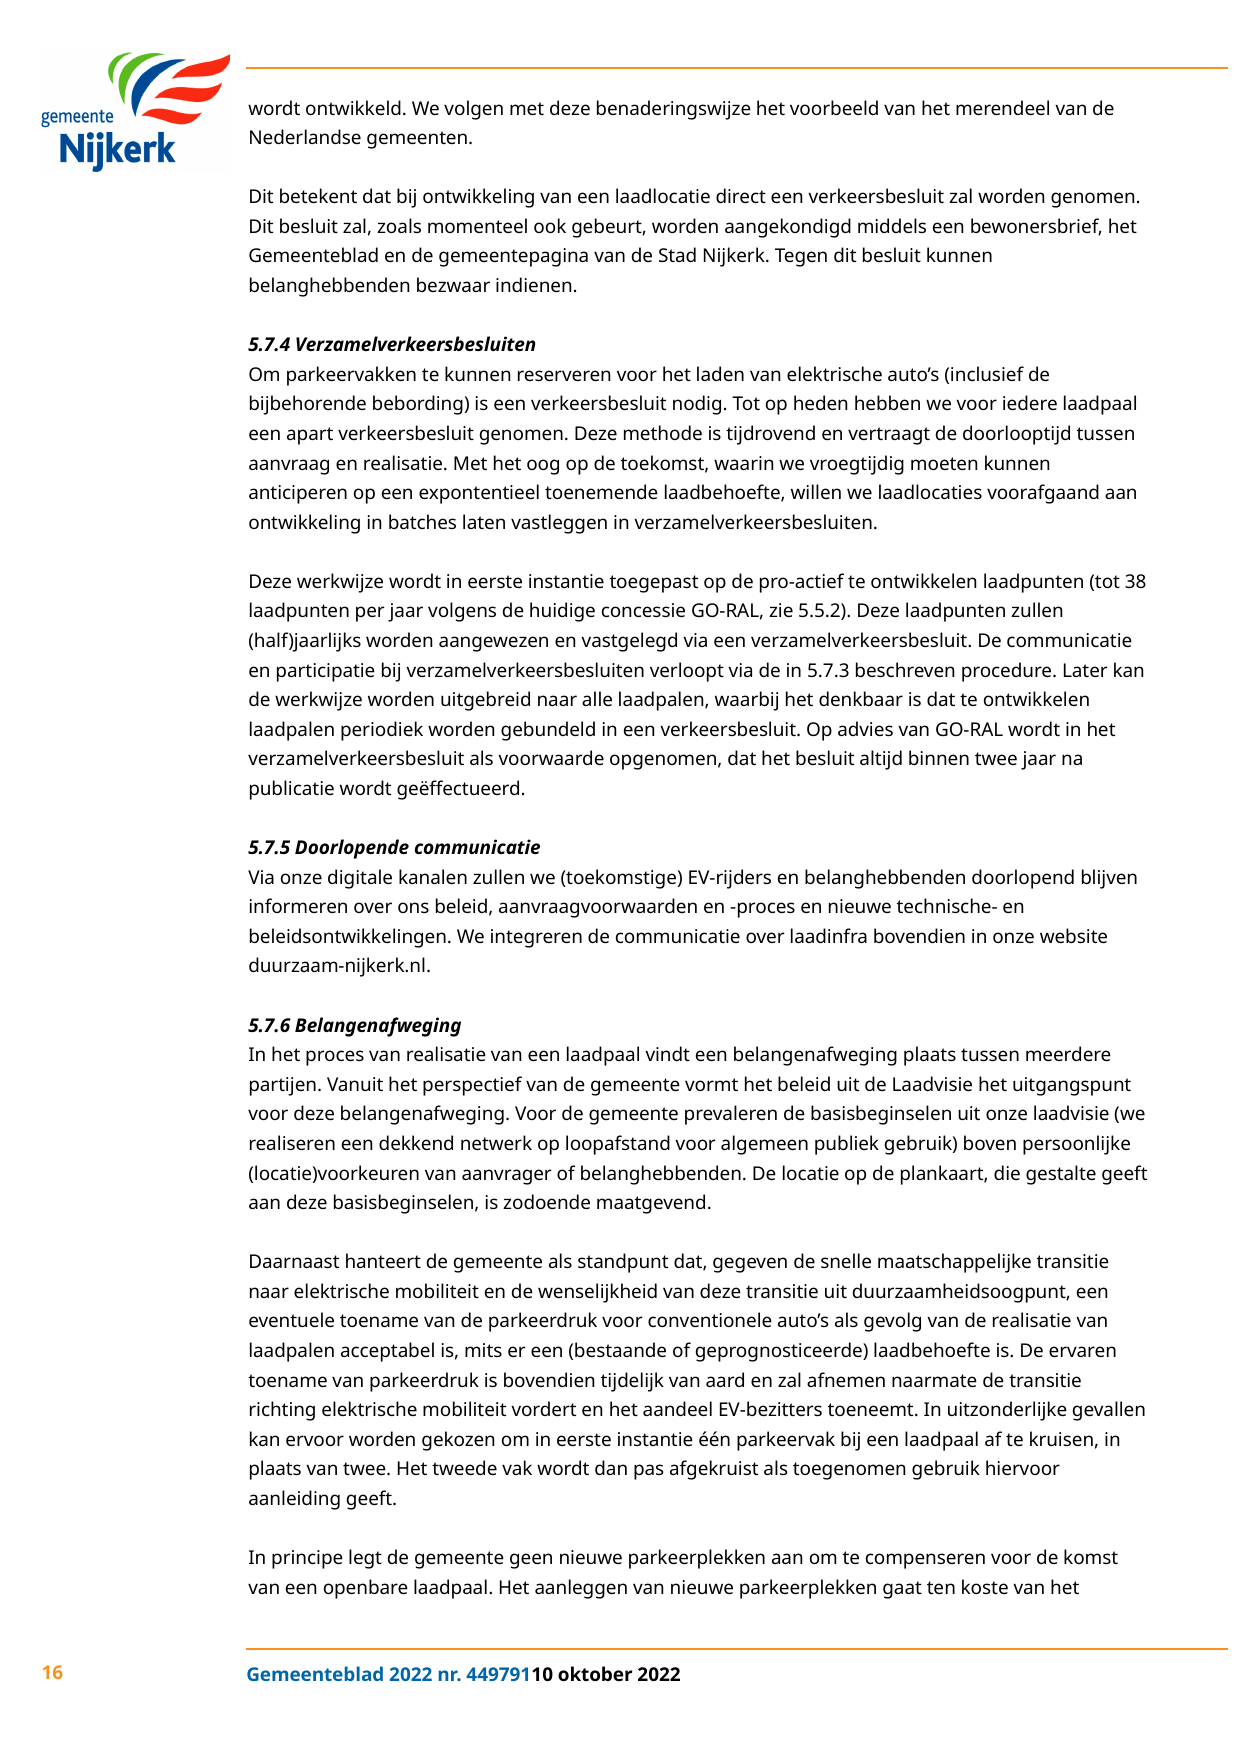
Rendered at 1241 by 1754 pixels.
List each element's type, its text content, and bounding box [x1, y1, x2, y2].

text Daarnaast hanteert de gemeente als standpunt dat, gegeven de snelle maatschappelijke transitie naar elektrische mobiliteit en de wenselijkheid van deze transitie uit duurzaamheidsoogpunt, een eventuele toename van de parkeerdruk voor conventionele auto’s als gevolg van de realisatie van laadpalen acceptabel is, mits er een (bestaande of geprognosticeerde) laadbehoefte is. De ervaren toename van parkeerdruk is bovendien tijdelijk van aard en zal afnemen naarmate de transitie richting elektrische mobiliteit vordert en het aandeel EV-bezitters toeneemt. In uitzonderlijke gevallen kan ervoor worden gekozen om in eerste instantie één parkeervak bij een laadpaal af te kruisen, in plaats van twee. Het tweede vak wordt dan pas afgekruist als toegenomen gebruik hiervoor aanleiding geeft. [248, 1248, 1152, 1511]
text In het proces van realisatie van een laadpaal vindt een belangenafweging plaats tussen meerdere partijen. Vanuit het perspectief van de gemeente vormt het beleid uit de Laadvisie het uitgangspunt voor deze belangenafweging. Voor de gemeente prevaleren de basisbeginselen uit onze laadvisie (we realiseren een dekkend netwerk op loopafstand voor algemeen publiek gebruik) boven persoonlijke (locatie)voorkeuren van aanvrager of belanghebbenden. De locatie op de plankaart, die gestalte geeft aan deze basisbeginselen, is zodoende maatgevend. [248, 1041, 1152, 1215]
text 5.7.6 Belangenafweging [248, 1012, 1152, 1038]
text Dit betekent dat bij ontwikkeling van een laadlocatie direct een verkeersbesluit zal worden genomen. Dit besluit zal, zoals momenteel ook gebeurt, worden aangekondigd middels een bewonersbrief, het Gemeenteblad en de gemeentepagina van de Stad Nijkerk. Tegen dit besluit kunnen belanghebbenden bezwaar indienen. [248, 183, 1152, 298]
text 5.7.4 Verzamelverkeersbesluiten [248, 331, 1152, 357]
text Via onze digitale kanalen zullen we (toekomstige) EV-rijders en belanghebbenden doorlopend blijven informeren over ons beleid, aanvraagvoorwaarden en -proces en nieuwe technische- en beleidsontwikkelingen. We integreren de communicatie over laadinfra bovendien in onze website duurzaam-nijkerk.nl. [248, 864, 1152, 978]
text 5.7.5 Doorlopende communicatie [248, 834, 1152, 860]
text Om parkeervakken te kunnen reserveren voor het laden van elektrische auto’s (inclusief de bijbehorende bebording) is een verkeersbesluit nodig. Tot op heden hebben we voor iedere laadpaal een apart verkeersbesluit genomen. Deze methode is tijdrovend en vertraagt de doorlooptijd tussen aanvraag en realisatie. Met het oog op de toekomst, waarin we vroegtijdig moeten kunnen anticiperen op een expontentieel toenemende laadbehoefte, willen we laadlocaties voorafgaand aan ontwikkeling in batches laten vastleggen in verzamelverkeersbesluiten. [248, 361, 1152, 535]
picture [41, 47, 231, 172]
text In principe legt de gemeente geen nieuwe parkeerplekken aan om te compenseren voor de komst van een openbare laadpaal. Het aanleggen van nieuwe parkeerplekken gaat ten koste van het [248, 1544, 1152, 1600]
text wordt ontwikkeld. We volgen met deze benaderingswijze het voorbeeld van het merendeel van de Nederlandse gemeenten. [248, 95, 1152, 150]
text Deze werkwijze wordt in eerste instantie toegepast op de pro-actief te ontwikkelen laadpunten (tot 38 laadpunten per jaar volgens de huidige concessie GO-RAL, zie 5.5.2). Deze laadpunten zullen (half)jaarlijks worden aangewezen en vastgelegd via een verzamelverkeersbesluit. De communicatie en participatie bij verzamelverkeersbesluiten verloopt via de in 5.7.3 beschreven procedure. Later kan de werkwijze worden uitgebreid naar alle laadpalen, waarbij het denkbaar is dat te ontwikkelen laadpalen periodiek worden gebundeld in een verkeersbesluit. Op advies van GO-RAL wordt in het verzamelverkeersbesluit als voorwaarde opgenomen, dat het besluit altijd binnen twee jaar na publicatie wordt geëffectueerd. [248, 568, 1152, 801]
